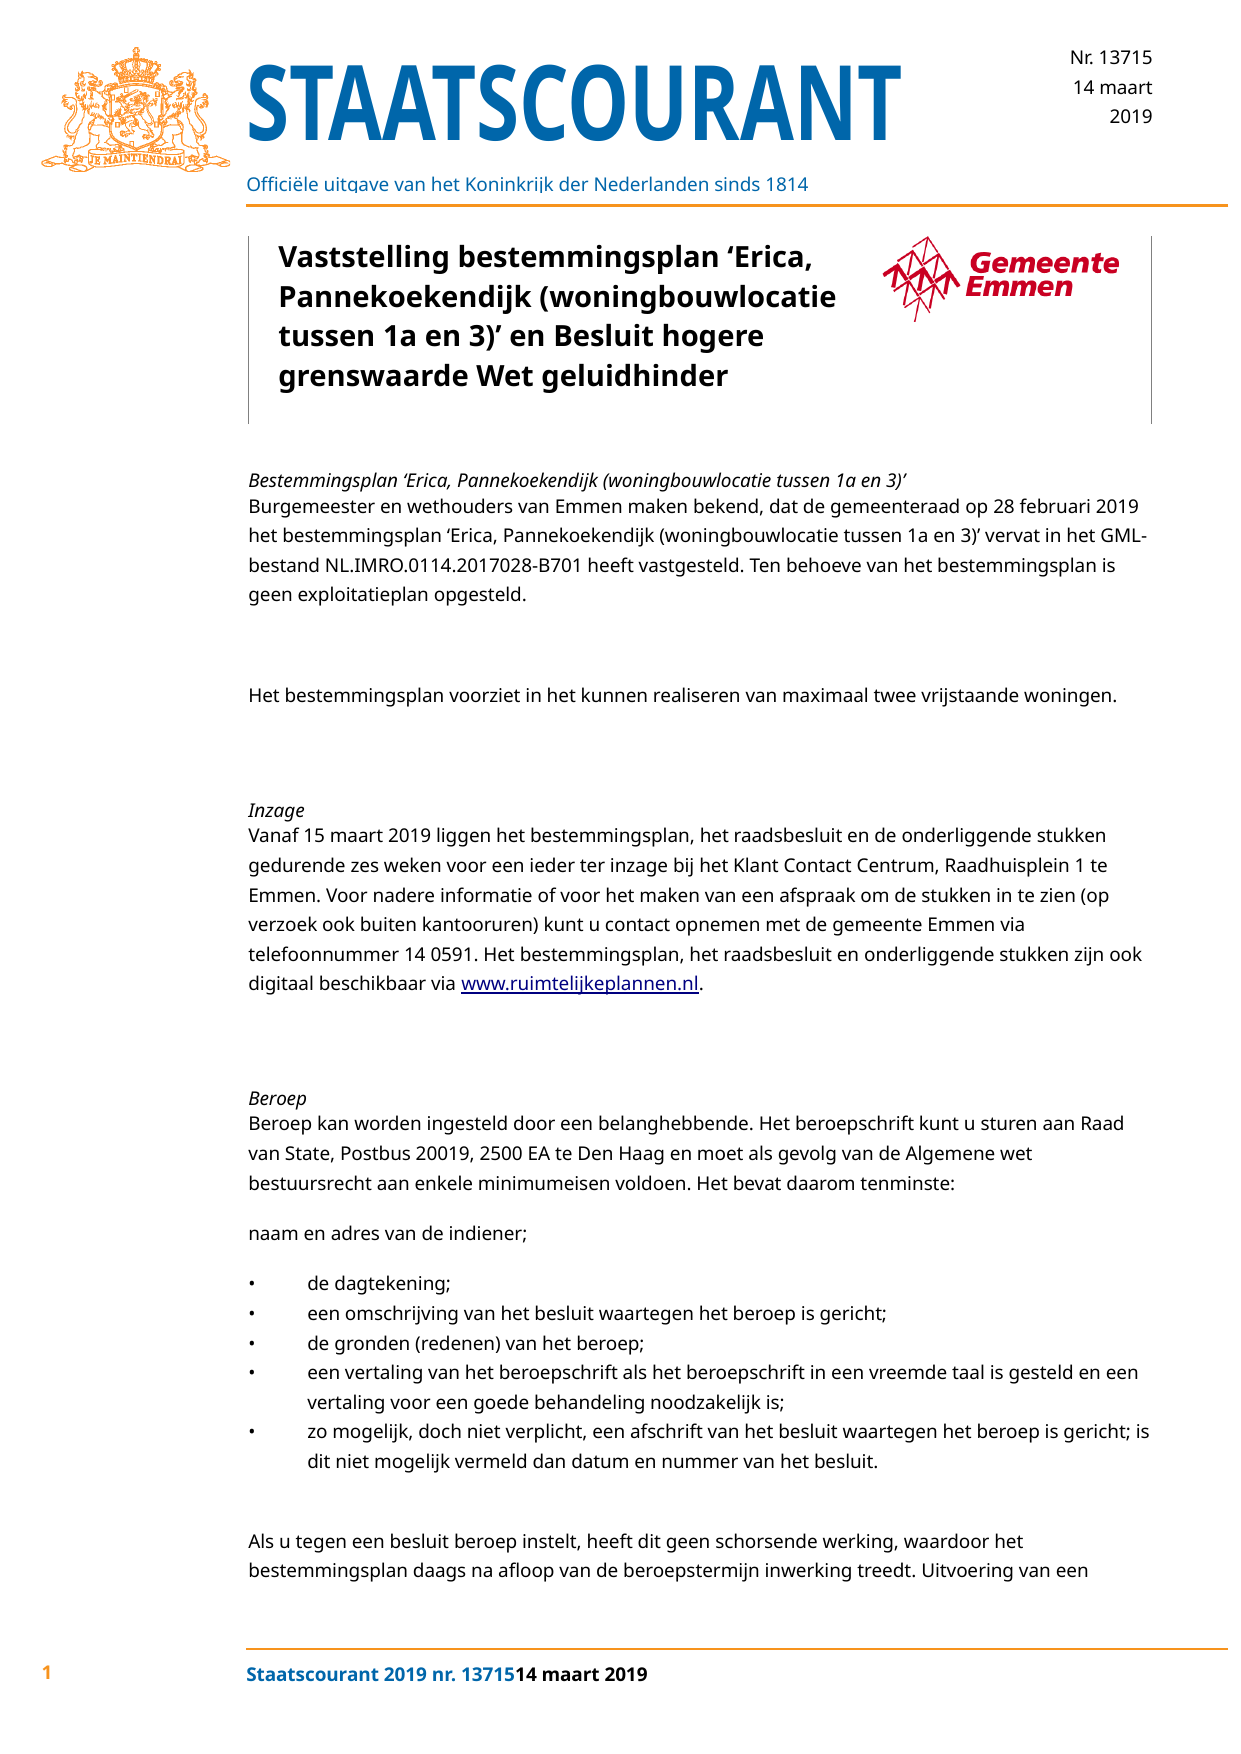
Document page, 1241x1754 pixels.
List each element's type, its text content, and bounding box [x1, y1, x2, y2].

list de gronden (redenen) van het beroep; [248, 1330, 1152, 1356]
text Burgemeester en wethouders van Emmen maken bekend, dat de gemeenteraad op 28 februari 2019 het bestemmingsplan ‘Erica, Pannekoekendijk (woningbouwlocatie tussen 1a en 3)’ vervat in het GML-bestand NL.IMRO.0114.2017028-B701 heeft vastgesteld. Ten behoeve van het bestemmingsplan is geen exploitatieplan opgesteld. [248, 493, 1152, 607]
text Bestemmingsplan ‘Erica, Pannekoekendijk (woningbouwlocatie tussen 1a en 3)’ [248, 467, 1152, 493]
table_header Vaststelling bestemmingsplan ‘Erica, Pannekoekendijk (woningbouwlocatie tussen 1a en 3)’ en Besluit hogere grenswaarde Wet geluidhinder [249, 236, 850, 424]
table_header [850, 236, 1151, 424]
text naam en adres van de indiener; [248, 1220, 1152, 1246]
list de dagtekening; [248, 1271, 1152, 1296]
picture [882, 236, 1119, 322]
text Beroep kan worden ingesteld door een belanghebbende. Het beroepschrift kunt u sturen aan Raad van State, Postbus 20019, 2500 EA te Den Haag en moet als gevolg van de Algemene wet bestuursrecht aan enkele minimumeisen voldoen. Het bevat daarom tenminste: [248, 1111, 1152, 1196]
text Inzage [248, 797, 1152, 823]
text Het bestemmingsplan voorziet in het kunnen realiseren van maximaal twee vrijstaande woningen. [248, 682, 1152, 708]
list een omschrijving van het besluit waartegen het beroep is gericht; [248, 1300, 1152, 1326]
list zo mogelijk, doch niet verplicht, een afschrift van het besluit waartegen het beroep is gericht; is dit niet mogelijk vermeld dan datum en nummer van het besluit. [248, 1418, 1152, 1474]
list een vertaling van het beroepschrift als het beroepschrift in een vreemde taal is gesteld en een vertaling voor een goede behandeling noodzakelijk is; [248, 1359, 1152, 1415]
text Vanaf 15 maart 2019 liggen het bestemmingsplan, het raadsbesluit en de onderliggende stukken gedurende zes weken voor een ieder ter inzage bij het Klant Contact Centrum, Raadhuisplein 1 te Emmen. Voor nadere informatie of voor het maken van een afspraak om de stukken in te zien (op verzoek ook buiten kantooruren) kunt u contact opnemen met de gemeente Emmen via telefoonnummer 14 0591. Het bestemmingsplan, het raadsbesluit en onderliggende stukken zijn ook digitaal beschikbaar via www.ruimtelijkeplannen.nl. [248, 823, 1152, 996]
text Beroep [248, 1085, 1152, 1111]
picture [41, 47, 231, 172]
text Als u tegen een besluit beroep instelt, heeft dit geen schorsende werking, waardoor het bestemmingsplan daags na afloop van de beroepstermijn inwerking treedt. Uitvoering van een [248, 1528, 1152, 1583]
